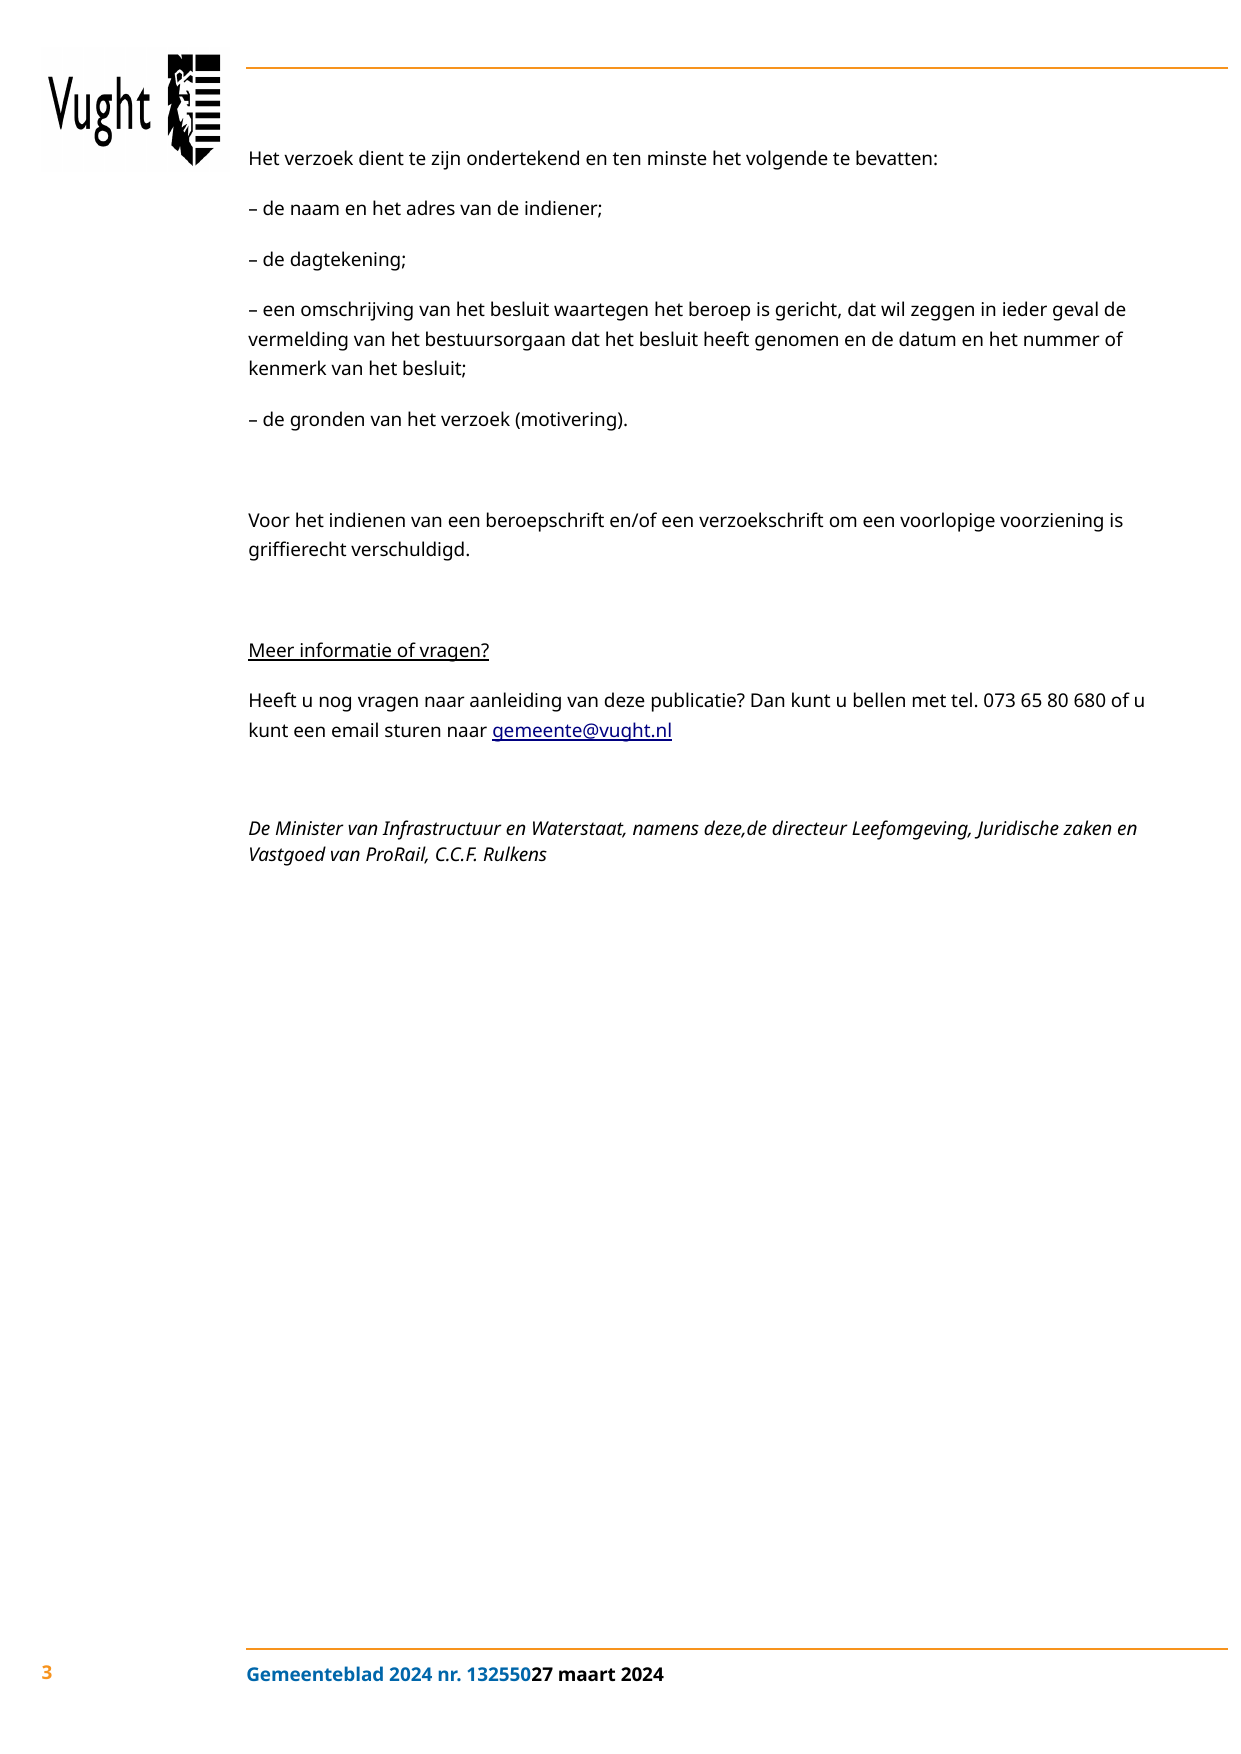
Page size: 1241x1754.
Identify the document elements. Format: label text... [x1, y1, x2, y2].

text – de dagtekening; [248, 246, 1152, 272]
text – de naam en het adres van de indiener; [248, 196, 1152, 221]
text Heeft u nog vragen naar aanleiding van deze publicatie? Dan kunt u bellen met tel. 073 65 80 680 of u kunt een email sturen naar gemeente@vught.nl [248, 688, 1152, 743]
text De Minister van Infrastructuur en Waterstaat, namens deze,de directeur Leefomgeving, Juridische zaken en Vastgoed van ProRail, C.C.F. Rulkens [248, 816, 1152, 867]
text Meer informatie of vragen? [248, 637, 1152, 663]
picture [41, 47, 231, 172]
text Het verzoek dient te zijn ondertekend en ten minste het volgende te bevatten: [248, 145, 1152, 171]
text – een omschrijving van het besluit waartegen het beroep is gericht, dat wil zeggen in ieder geval de vermelding van het bestuursorgaan dat het besluit heeft genomen en de datum en het nummer of kenmerk van het besluit; [248, 296, 1152, 381]
text Voor het indienen van een beroepschrift en/of een verzoekschrift om een voorlopige voorziening is griffierecht verschuldigd. [248, 507, 1152, 562]
text – de gronden van het verzoek (motivering). [248, 406, 1152, 432]
